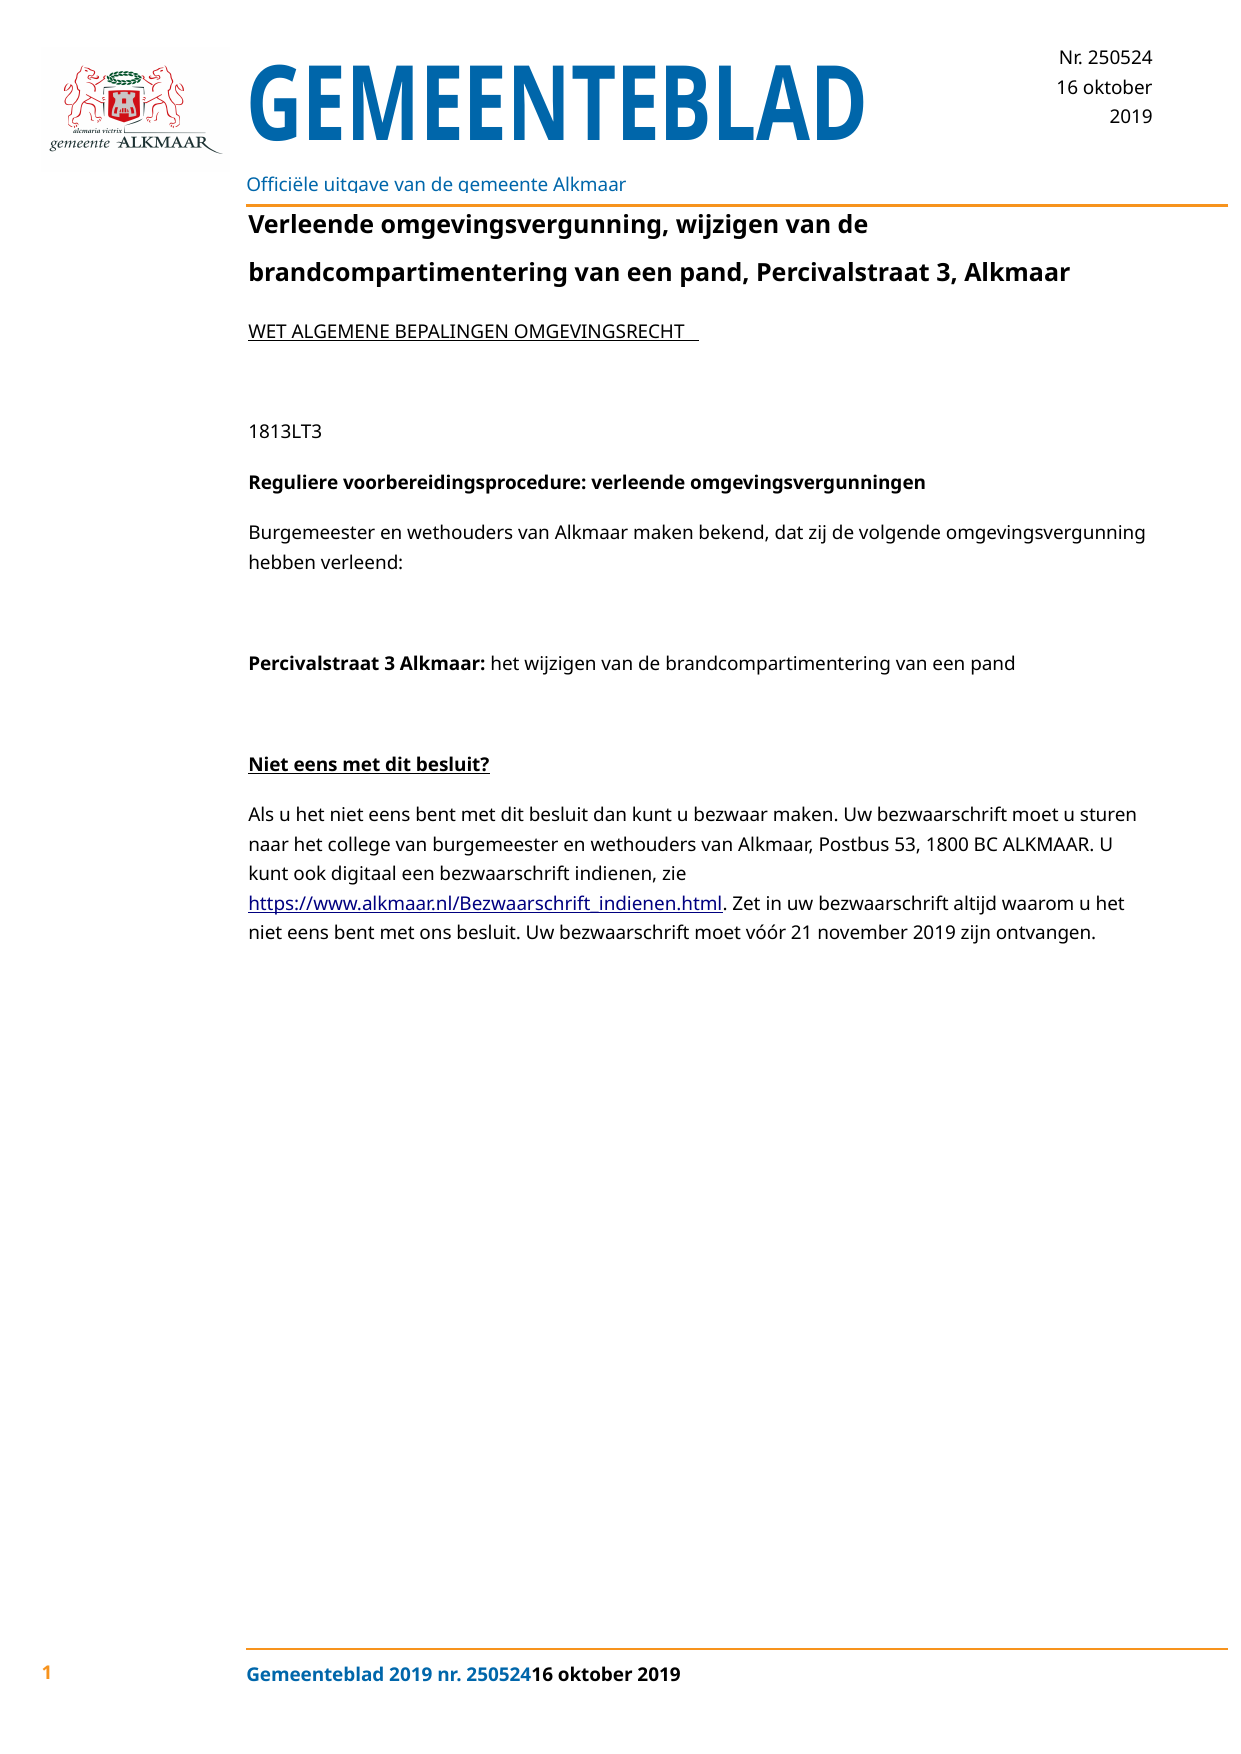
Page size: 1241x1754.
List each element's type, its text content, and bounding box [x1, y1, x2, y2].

text Reguliere voorbereidingsprocedure: verleende omgevingsvergunningen [248, 469, 1152, 495]
picture [41, 47, 231, 172]
text WET ALGEMENE BEPALINGEN OMGEVINGSRECHT [248, 318, 1152, 344]
text Percivalstraat 3 Alkmaar: het wijzigen van de brandcompartimentering van een pand [248, 650, 1152, 676]
text 1813LT3 [248, 419, 1152, 444]
text Verleende omgevingsvergunning, wijzigen van de brandcompartimentering van een pand, Percivalstraat 3, Alkmaar [248, 207, 1152, 288]
text Als u het niet eens bent met dit besluit dan kunt u bezwaar maken. Uw bezwaarschrift moet u sturen naar het college van burgemeester en wethouders van Alkmaar, Postbus 53, 1800 BC ALKMAAR. U kunt ook digitaal een bezwaarschrift indienen, zie https://www.alkmaar.nl/Bezwaarschrift_indienen.html. Zet in uw bezwaarschrift altijd waarom u het niet eens bent met ons besluit. Uw bezwaarschrift moet vóór 21 november 2019 zijn ontvangen. [248, 801, 1152, 945]
text Niet eens met dit besluit? [248, 751, 1152, 777]
text Burgemeester en wethouders van Alkmaar maken bekend, dat zij de volgende omgevingsvergunning hebben verleend: [248, 519, 1152, 575]
